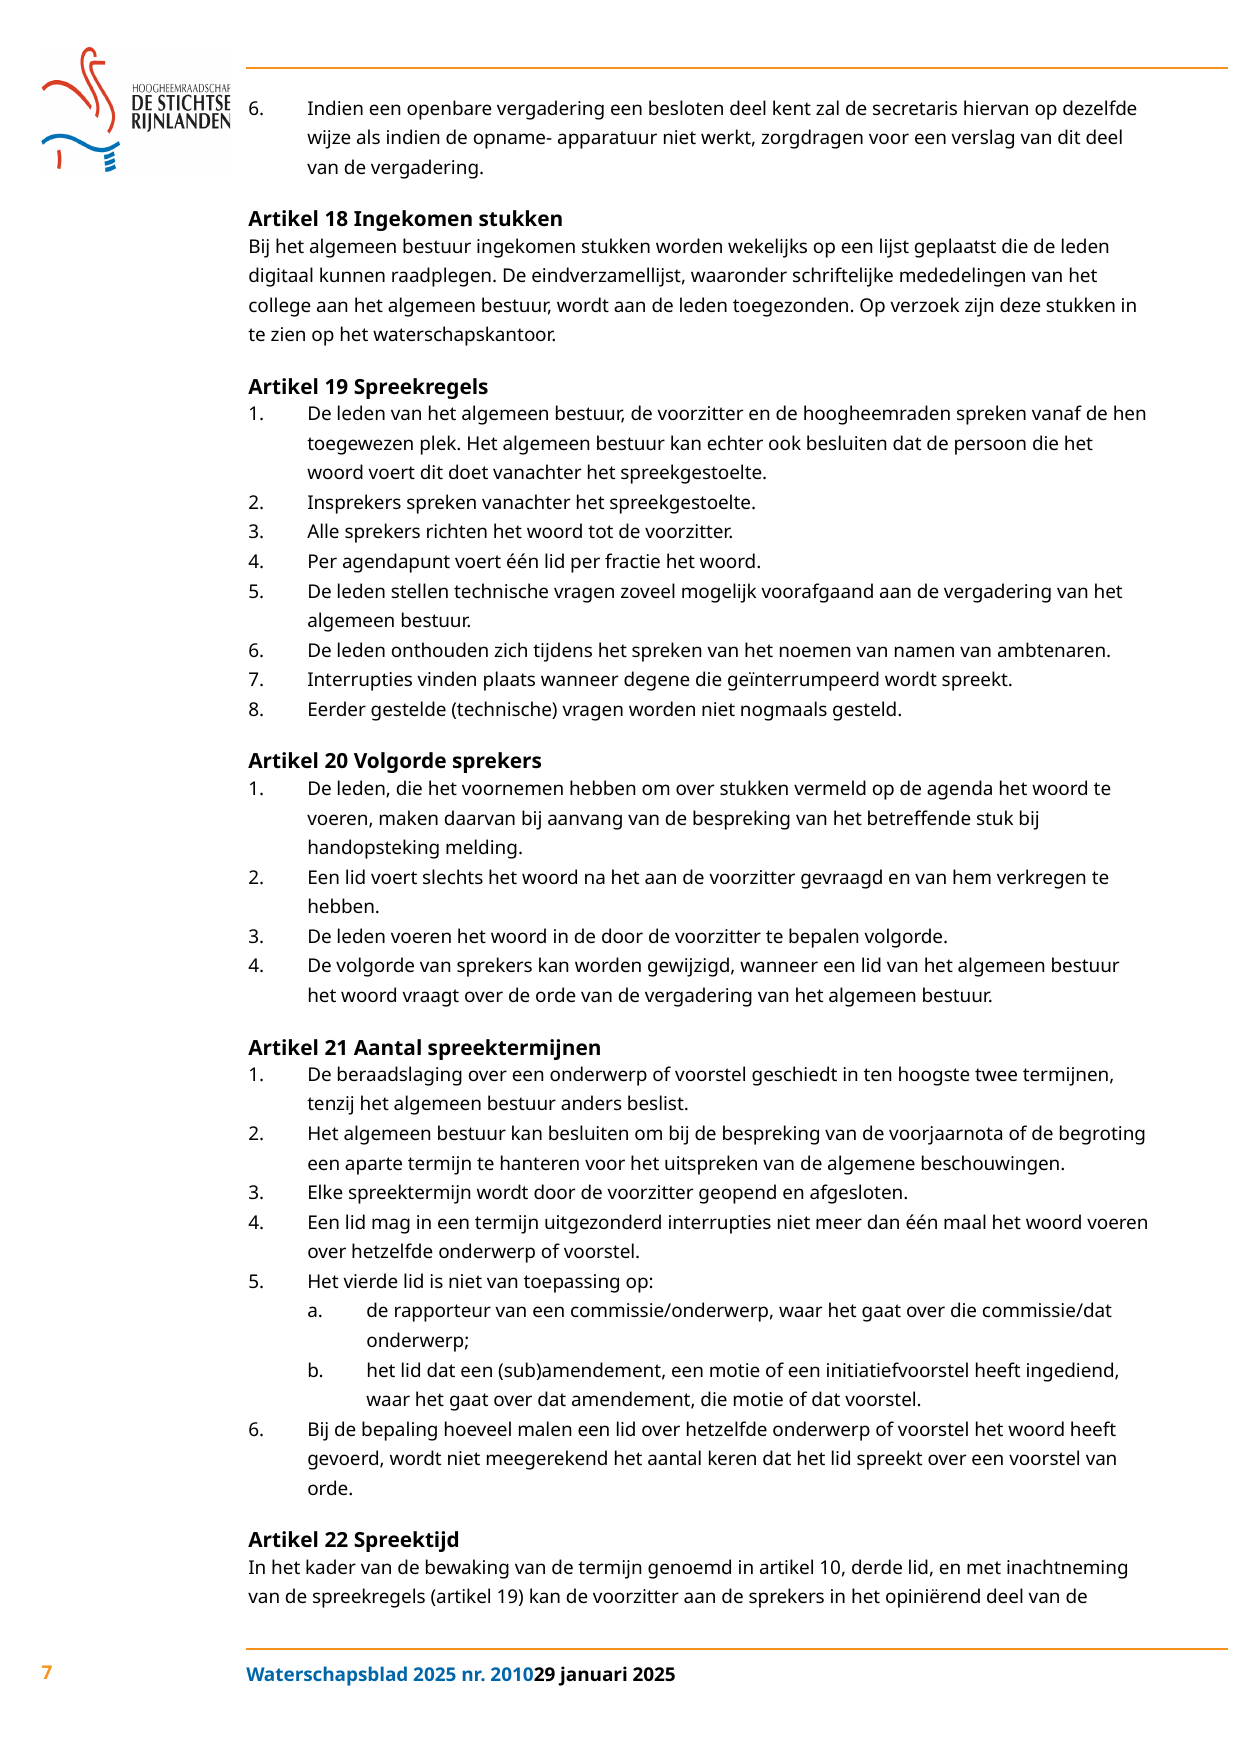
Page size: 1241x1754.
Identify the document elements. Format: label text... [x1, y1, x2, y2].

list Een lid mag in een termijn uitgezonderd interrupties niet meer dan één maal het woord voeren over hetzelfde onderwerp of voorstel. [248, 1209, 1152, 1264]
list de rapporteur van een commissie/onderwerp, waar het gaat over die commissie/dat onderwerp; [307, 1298, 1152, 1353]
text Artikel 22 Spreektijd [248, 1526, 1152, 1554]
list De volgorde van sprekers kan worden gewijzigd, wanneer een lid van het algemeen bestuur het woord vraagt over de orde van de vergadering van het algemeen bestuur. [248, 953, 1152, 1008]
picture [41, 47, 231, 172]
list De beraadslaging over een onderwerp of voorstel geschiedt in ten hoogste twee termijnen, tenzij het algemeen bestuur anders beslist. [248, 1061, 1152, 1116]
text Artikel 19 Spreekregels [248, 372, 1152, 400]
text In het kader van de bewaking van de termijn genoemd in artikel 10, derde lid, en met inachtneming van de spreekregels (artikel 19) kan de voorzitter aan de sprekers in het opiniërend deel van de [248, 1554, 1152, 1609]
list Alle sprekers richten het woord tot de voorzitter. [248, 519, 1152, 544]
list Interrupties vinden plaats wanneer degene die geïnterrumpeerd wordt spreekt. [248, 667, 1152, 692]
text Artikel 21 Aantal spreektermijnen [248, 1033, 1152, 1061]
list De leden stellen technische vragen zoveel mogelijk voorafgaand aan de vergadering van het algemeen bestuur. [248, 578, 1152, 633]
list het lid dat een (sub)amendement, een motie of een initiatiefvoorstel heeft ingediend, waar het gaat over dat amendement, die motie of dat voorstel. [307, 1357, 1152, 1412]
list De leden, die het voornemen hebben om over stukken vermeld op de agenda het woord te voeren, maken daarvan bij aanvang van de bespreking van het betreffende stuk bij handopsteking melding. [248, 775, 1152, 860]
text Artikel 20 Volgorde sprekers [248, 747, 1152, 775]
list Bij de bepaling hoeveel malen een lid over hetzelfde onderwerp of voorstel het woord heeft gevoerd, wordt niet meegerekend het aantal keren dat het lid spreekt over een voorstel van orde. [248, 1416, 1152, 1501]
list Per agendapunt voert één lid per fractie het woord. [248, 548, 1152, 574]
list Het vierde lid is niet van toepassing op: [248, 1268, 1152, 1294]
list Indien een openbare vergadering een besloten deel kent zal de secretaris hiervan op dezelfde wijze als indien de opname- apparatuur niet werkt, zorgdragen voor een verslag van dit deel van de vergadering. [248, 95, 1152, 180]
list Insprekers spreken vanachter het spreekgestoelte. [248, 489, 1152, 515]
list De leden van het algemeen bestuur, de voorzitter en de hoogheemraden spreken vanaf de hen toegewezen plek. Het algemeen bestuur kan echter ook besluiten dat de persoon die het woord voert dit doet vanachter het spreekgestoelte. [248, 400, 1152, 485]
list De leden onthouden zich tijdens het spreken van het noemen van namen van ambtenaren. [248, 637, 1152, 663]
list De leden voeren het woord in de door de voorzitter te bepalen volgorde. [248, 923, 1152, 949]
list Elke spreektermijn wordt door de voorzitter geopend en afgesloten. [248, 1179, 1152, 1205]
list Eerder gestelde (technische) vragen worden niet nogmaals gesteld. [248, 696, 1152, 722]
text Bij het algemeen bestuur ingekomen stukken worden wekelijks op een lijst geplaatst die de leden digitaal kunnen raadplegen. De eindverzamellijst, waaronder schriftelijke mededelingen van het college aan het algemeen bestuur, wordt aan de leden toegezonden. Op verzoek zijn deze stukken in te zien op het waterschapskantoor. [248, 233, 1152, 347]
text Artikel 18 Ingekomen stukken [248, 204, 1152, 233]
list Een lid voert slechts het woord na het aan de voorzitter gevraagd en van hem verkregen te hebben. [248, 864, 1152, 919]
list Het algemeen bestuur kan besluiten om bij de bespreking van de voorjaarnota of de begroting een aparte termijn te hanteren voor het uitspreken van de algemene beschouwingen. [248, 1120, 1152, 1176]
